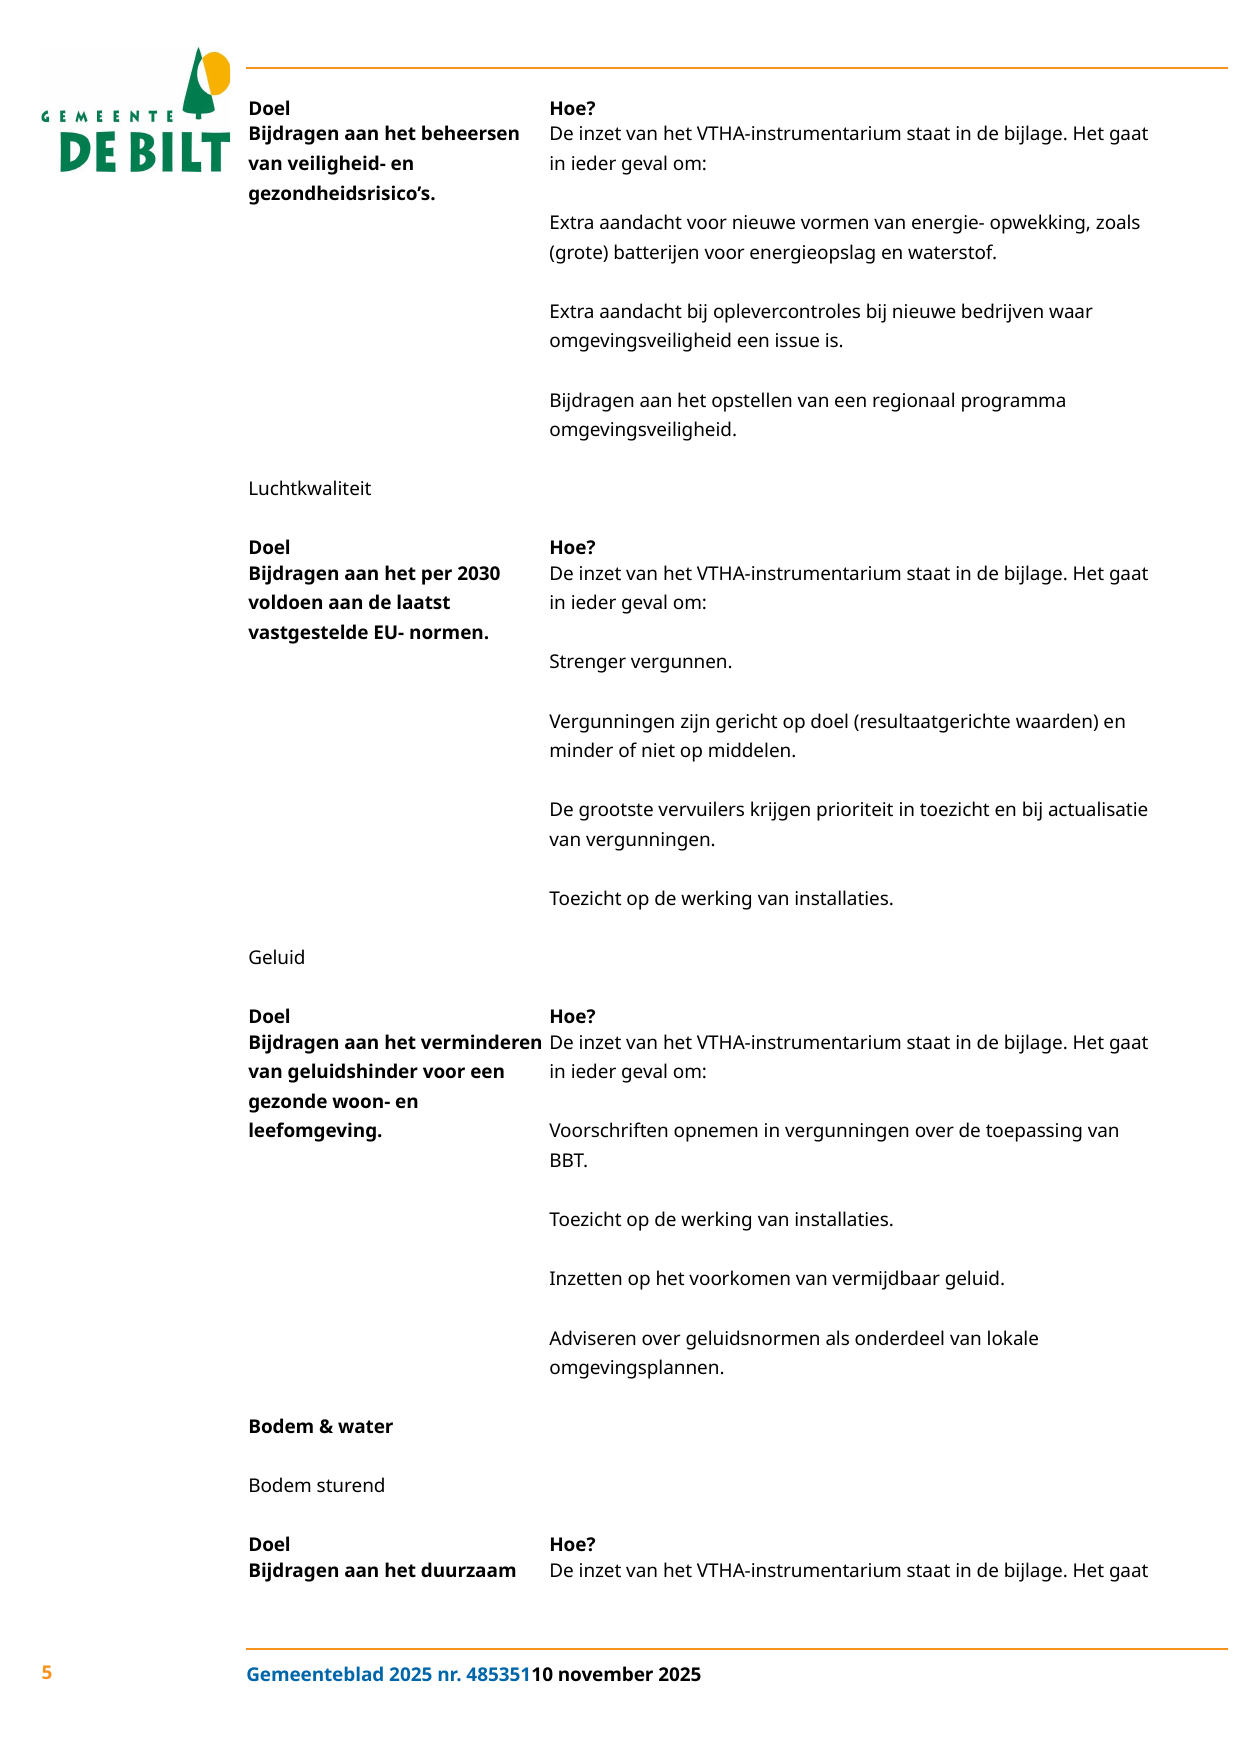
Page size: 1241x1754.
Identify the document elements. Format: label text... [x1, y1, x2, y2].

table_header Doel [248, 534, 549, 560]
table_cell Bijdragen aan het beheersen van veiligheid- en gezondheidsrisico’s. [248, 121, 549, 442]
text Geluid [248, 944, 1152, 969]
table_cell De inzet van het VTHA-instrumentarium staat in de bijlage. Het gaat [549, 1557, 1152, 1583]
text Luchtkwaliteit [248, 475, 1152, 501]
picture [41, 47, 231, 172]
table_header Doel [248, 1531, 549, 1557]
text Bodem sturend [248, 1472, 1152, 1498]
table_cell De inzet van het VTHA-instrumentarium staat in de bijlage. Het gaat in ieder geval om: Voorschriften opnemen in vergunningen over de toepassing van BBT. Toezicht op de werking van installaties. Inzetten op het voorkomen van vermijdbaar geluid. Adviseren over geluidsnormen als onderdeel van lokale omgevingsplannen. [549, 1029, 1152, 1380]
table_header Hoe? [549, 95, 1152, 121]
text Bodem & water [248, 1413, 1152, 1438]
table_cell De inzet van het VTHA-instrumentarium staat in de bijlage. Het gaat in ieder geval om: Strenger vergunnen. Vergunningen zijn gericht op doel (resultaatgerichte waarden) en minder of niet op middelen. De grootste vervuilers krijgen prioriteit in toezicht en bij actualisatie van vergunningen. Toezicht op de werking van installaties. [549, 560, 1152, 911]
table_cell De inzet van het VTHA-instrumentarium staat in de bijlage. Het gaat in ieder geval om: Extra aandacht voor nieuwe vormen van energie- opwekking, zoals (grote) batterijen voor energieopslag en waterstof. Extra aandacht bij oplevercontroles bij nieuwe bedrijven waar omgevingsveiligheid een issue is. Bijdragen aan het opstellen van een regionaal programma omgevingsveiligheid. [549, 121, 1152, 442]
table_cell Bijdragen aan het duurzaam [248, 1557, 549, 1583]
table_cell Bijdragen aan het per 2030 voldoen aan de laatst vastgestelde EU- normen. [248, 560, 549, 911]
table_header Doel [248, 95, 549, 121]
table_header Hoe? [549, 1003, 1152, 1029]
table_header Hoe? [549, 1531, 1152, 1557]
table_header Doel [248, 1003, 549, 1029]
table_cell Bijdragen aan het verminderen van geluidshinder voor een gezonde woon- en leefomgeving. [248, 1029, 549, 1380]
table_header Hoe? [549, 534, 1152, 560]
